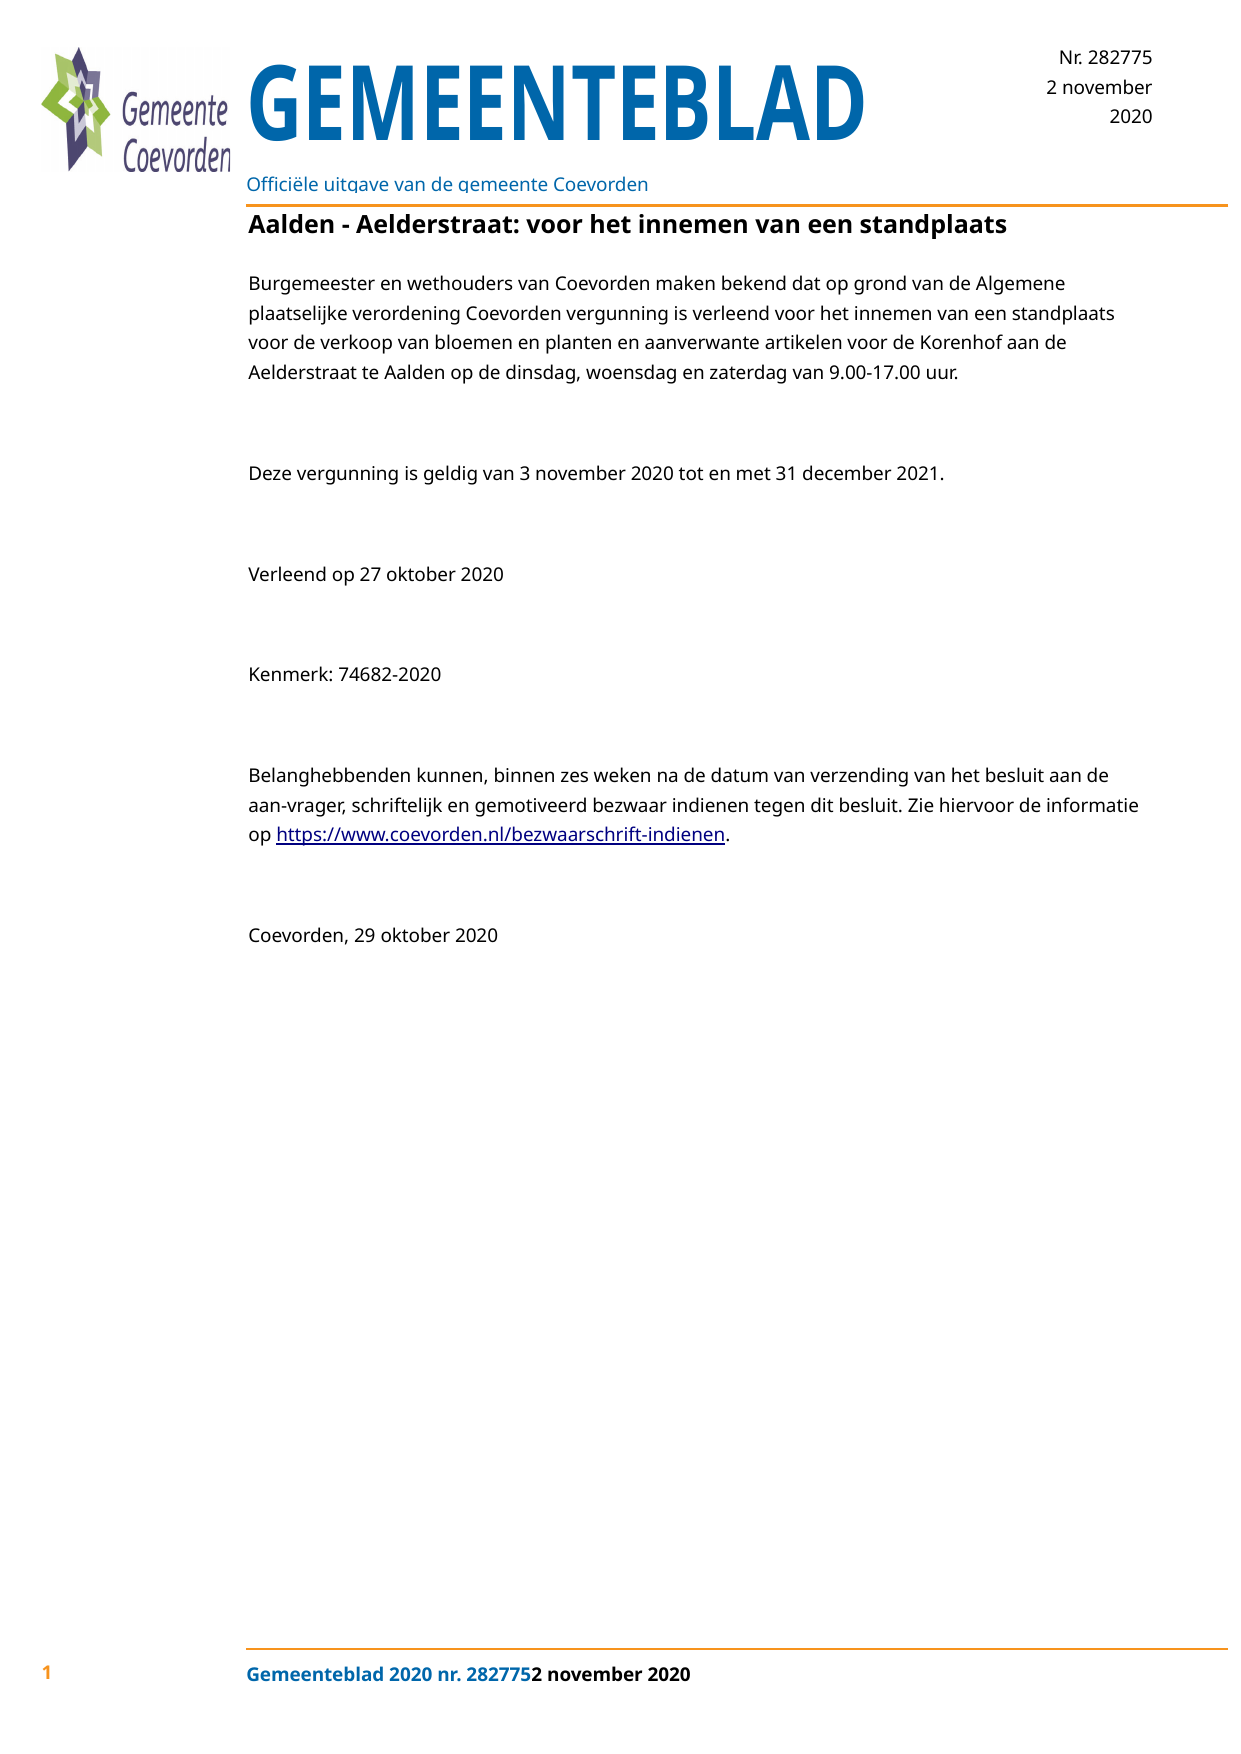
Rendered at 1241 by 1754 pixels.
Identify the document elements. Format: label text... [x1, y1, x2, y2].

text Burgemeester en wethouders van Coevorden maken bekend dat op grond van de Algemene plaatselijke verordening Coevorden vergunning is verleend voor het innemen van een standplaats voor de verkoop van bloemen en planten en aanverwante artikelen voor de Korenhof aan de Aelderstraat te Aalden op de dinsdag, woensdag en zaterdag van 9.00-17.00 uur. [248, 270, 1152, 385]
picture [41, 47, 231, 172]
text Deze vergunning is geldig van 3 november 2020 tot en met 31 december 2021. [248, 460, 1152, 486]
text Kenmerk: 74682-2020 [248, 662, 1152, 687]
text Verleend op 27 oktober 2020 [248, 561, 1152, 586]
text Belanghebbenden kunnen, binnen zes weken na de datum van verzending van het besluit aan de aan-vrager, schriftelijk en gemotiveerd bezwaar indienen tegen dit besluit. Zie hiervoor de informatie op https://www.coevorden.nl/bezwaarschrift-indienen. [248, 762, 1152, 847]
text Aalden - Aelderstraat: voor het innemen van een standplaats [248, 207, 1152, 241]
text Coevorden, 29 oktober 2020 [248, 922, 1152, 948]
